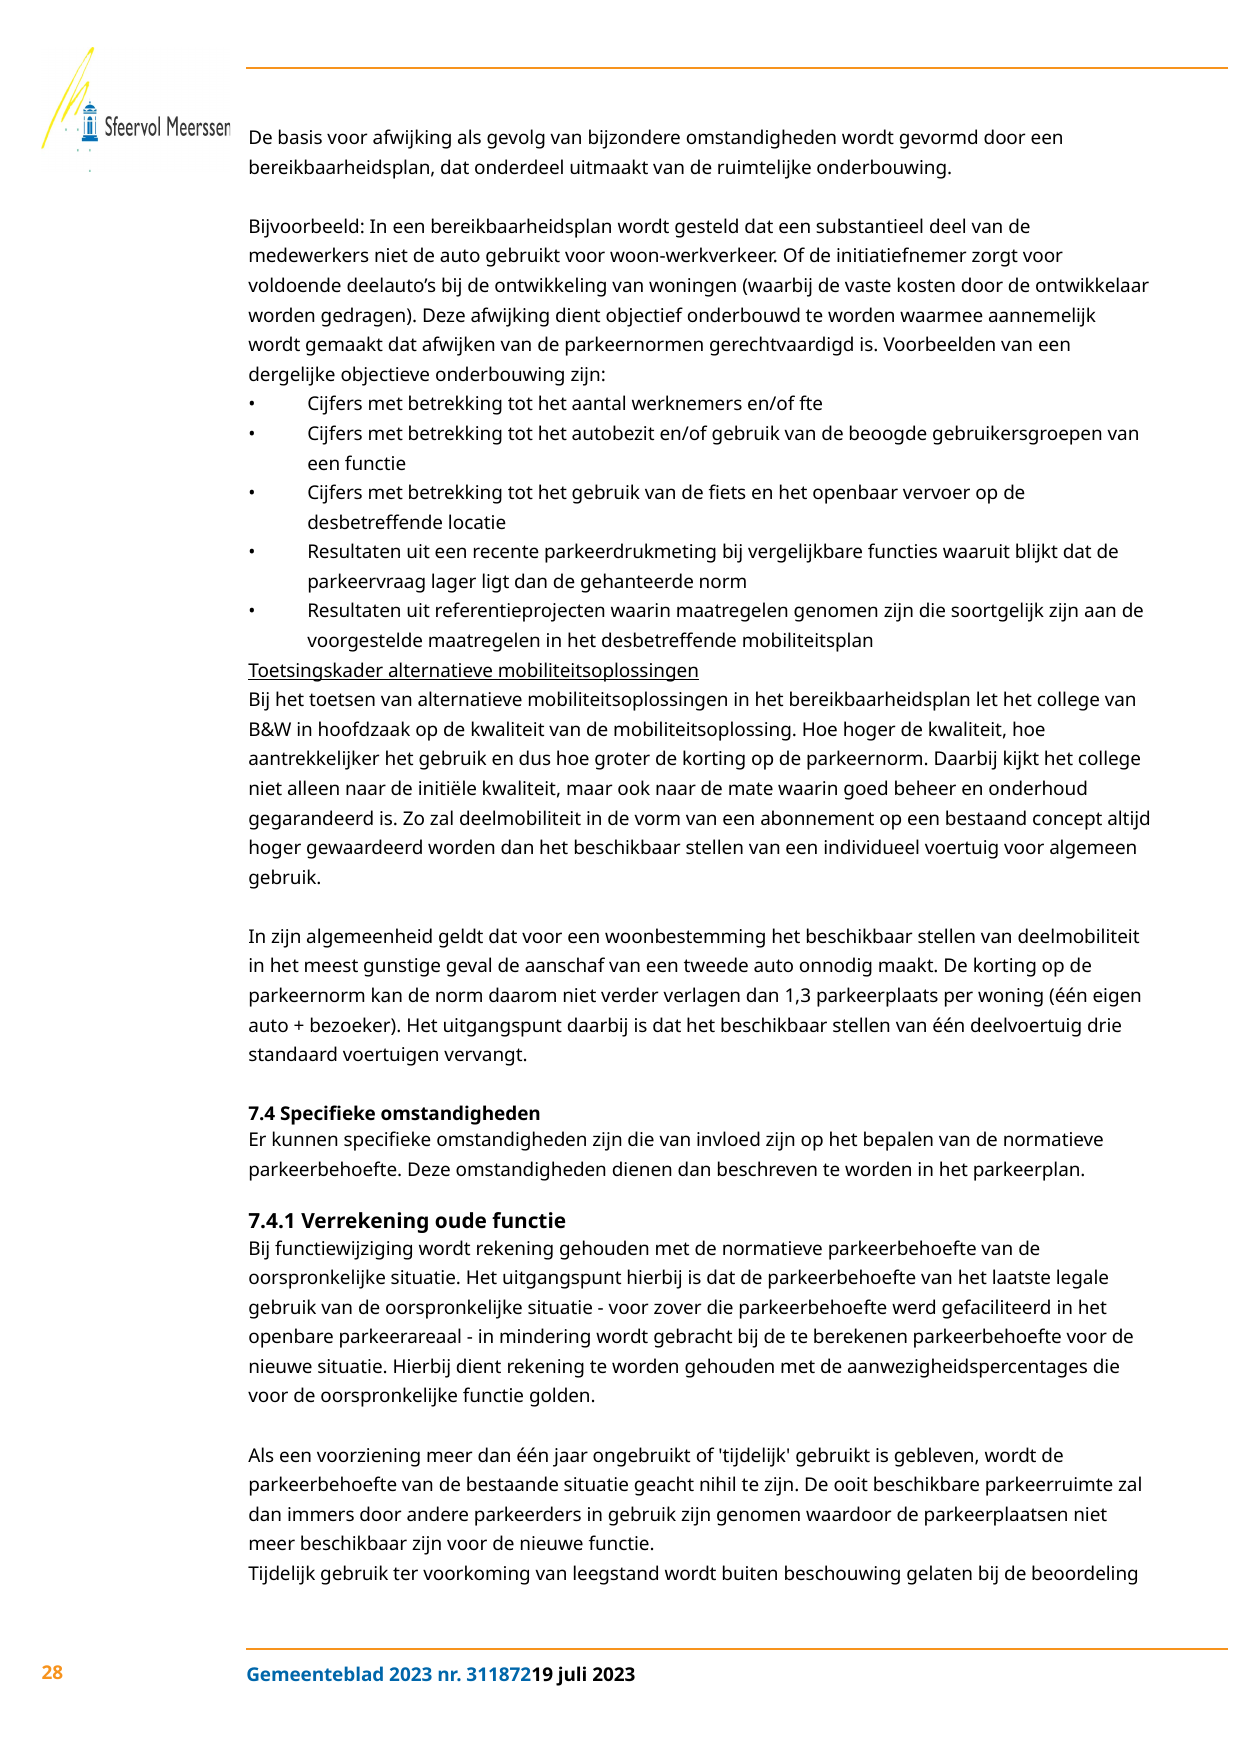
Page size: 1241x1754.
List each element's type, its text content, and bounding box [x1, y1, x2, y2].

list Cijfers met betrekking tot het aantal werknemers en/of fte [248, 391, 1152, 416]
text Bijvoorbeeld: In een bereikbaarheidsplan wordt gesteld dat een substantieel deel van de medewerkers niet de auto gebruikt voor woon-werkverkeer. Of de initiatiefnemer zorgt voor voldoende deelauto’s bij de ontwikkeling van woningen (waarbij de vaste kosten door de ontwikkelaar worden gedragen). Deze afwijking dient objectief onderbouwd te worden waarmee aannemelijk wordt gemaakt dat afwijken van de parkeernormen gerechtvaardigd is. Voorbeelden van een dergelijke objectieve onderbouwing zijn: [248, 213, 1152, 387]
text 7.4.1 Verrekening oude functie [248, 1206, 1152, 1235]
list Resultaten uit referentieprojecten waarin maatregelen genomen zijn die soortgelijk zijn aan de voorgestelde maatregelen in het desbetreffende mobiliteitsplan [248, 598, 1152, 653]
text Bij functiewijziging wordt rekening gehouden met de normatieve parkeerbehoefte van de oorspronkelijke situatie. Het uitgangspunt hierbij is dat de parkeerbehoefte van het laatste legale gebruik van de oorspronkelijke situatie - voor zover die parkeerbehoefte werd gefaciliteerd in het openbare parkeerareaal - in mindering wordt gebracht bij de te berekenen parkeerbehoefte voor de nieuwe situatie. Hierbij dient rekening te worden gehouden met de aanwezigheidspercentages die voor de oorspronkelijke functie golden. [248, 1235, 1152, 1408]
text Als een voorziening meer dan één jaar ongebruikt of 'tijdelijk' gebruikt is gebleven, wordt de parkeerbehoefte van de bestaande situatie geacht nihil te zijn. De ooit beschikbare parkeerruimte zal dan immers door andere parkeerders in gebruik zijn genomen waardoor de parkeerplaatsen niet meer beschikbaar zijn voor de nieuwe functie. [248, 1442, 1152, 1556]
text Er kunnen specifieke omstandigheden zijn die van invloed zijn op het bepalen van de normatieve parkeerbehoefte. Deze omstandigheden dienen dan beschreven te worden in het parkeerplan. [248, 1126, 1152, 1182]
list Cijfers met betrekking tot het gebruik van de fiets en het openbaar vervoer op de desbetreffende locatie [248, 479, 1152, 535]
text 7.4 Specifieke omstandigheden [248, 1101, 1152, 1126]
text Tijdelijk gebruik ter voorkoming van leegstand wordt buiten beschouwing gelaten bij de beoordeling [248, 1560, 1152, 1586]
text Bij het toetsen van alternatieve mobiliteitsoplossingen in het bereikbaarheidsplan let het college van B&W in hoofdzaak op de kwaliteit van de mobiliteitsoplossing. Hoe hoger de kwaliteit, hoe aantrekkelijker het gebruik en dus hoe groter de korting op de parkeernorm. Daarbij kijkt het college niet alleen naar de initiële kwaliteit, maar ook naar de mate waarin goed beheer en onderhoud gegarandeerd is. Zo zal deelmobiliteit in de vorm van een abonnement op een bestaand concept altijd hoger gewaardeerd worden dan het beschikbaar stellen van een individueel voertuig voor algemeen gebruik. [248, 686, 1152, 890]
text De basis voor afwijking als gevolg van bijzondere omstandigheden wordt gevormd door een bereikbaarheidsplan, dat onderdeel uitmaakt van de ruimtelijke onderbouwing. [248, 124, 1152, 180]
picture [41, 47, 231, 172]
list Resultaten uit een recente parkeerdrukmeting bij vergelijkbare functies waaruit blijkt dat de parkeervraag lager ligt dan de gehanteerde norm [248, 538, 1152, 594]
list Cijfers met betrekking tot het autobezit en/of gebruik van de beoogde gebruikersgroepen van een functie [248, 420, 1152, 476]
text Toetsingskader alternatieve mobiliteitsoplossingen [248, 657, 1152, 683]
text In zijn algemeenheid geldt dat voor een woonbestemming het beschikbaar stellen van deelmobiliteit in het meest gunstige geval de aanschaf van een tweede auto onnodig maakt. De korting op de parkeernorm kan de norm daarom niet verder verlagen dan 1,3 parkeerplaats per woning (één eigen auto + bezoeker). Het uitgangspunt daarbij is dat het beschikbaar stellen van één deelvoertuig drie standaard voertuigen vervangt. [248, 923, 1152, 1067]
